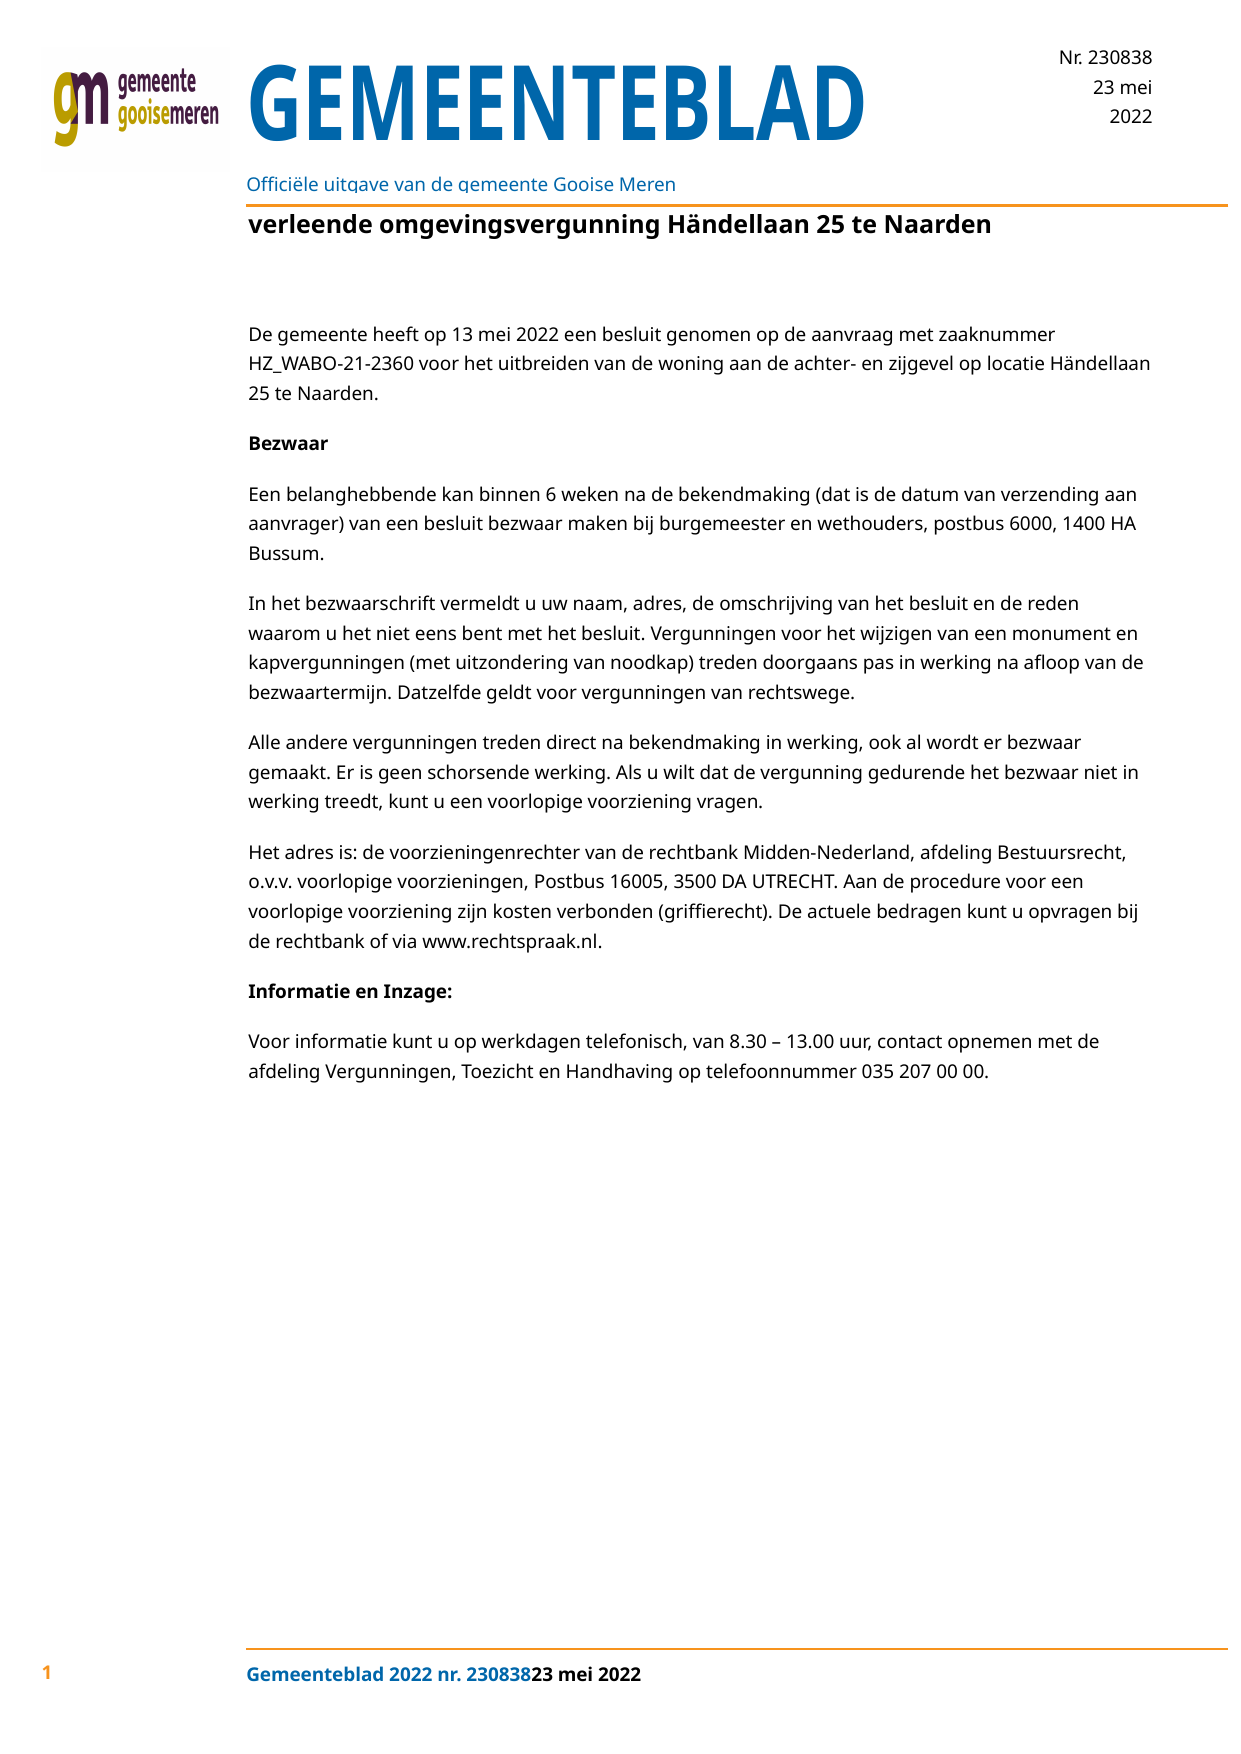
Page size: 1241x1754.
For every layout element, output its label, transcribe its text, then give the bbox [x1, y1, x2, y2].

text Alle andere vergunningen treden direct na bekendmaking in werking, ook al wordt er bezwaar gemaakt. Er is geen schorsende werking. Als u wilt dat de vergunning gedurende het bezwaar niet in werking treedt, kunt u een voorlopige voorziening vragen. [248, 729, 1152, 814]
text Voor informatie kunt u op werkdagen telefonisch, van 8.30 – 13.00 uur, contact opnemen met de afdeling Vergunningen, Toezicht en Handhaving op telefoonnummer 035 207 00 00. [248, 1029, 1152, 1084]
text Een belanghebbende kan binnen 6 weken na de bekendmaking (dat is de datum van verzending aan aanvrager) van een besluit bezwaar maken bij burgemeester en wethouders, postbus 6000, 1400 HA Bussum. [248, 481, 1152, 566]
text verleende omgevingsvergunning Händellaan 25 te Naarden [248, 207, 1152, 241]
text Het adres is: de voorzieningenrechter van de rechtbank Midden-Nederland, afdeling Bestuursrecht, o.v.v. voorlopige voorzieningen, Postbus 16005, 3500 DA UTRECHT. Aan de procedure voor een voorlopige voorziening zijn kosten verbonden (griffierecht). De actuele bedragen kunt u opvragen bij de rechtbank of via www.rechtspraak.nl. [248, 839, 1152, 953]
text In het bezwaarschrift vermeldt u uw naam, adres, de omschrijving van het besluit en de reden waarom u het niet eens bent met het besluit. Vergunningen voor het wijzigen van een monument en kapvergunningen (met uitzondering van noodkap) treden doorgaans pas in werking na afloop van de bezwaartermijn. Datzelfde geldt voor vergunningen van rechtswege. [248, 590, 1152, 705]
text Informatie en Inzage: [248, 978, 1152, 1004]
text Bezwaar [248, 430, 1152, 456]
text De gemeente heeft op 13 mei 2022 een besluit genomen op de aanvraag met zaaknummer HZ_WABO-21-2360 voor het uitbreiden van de woning aan de achter- en zijgevel op locatie Händellaan 25 te Naarden. [248, 321, 1152, 406]
picture [41, 47, 231, 172]
